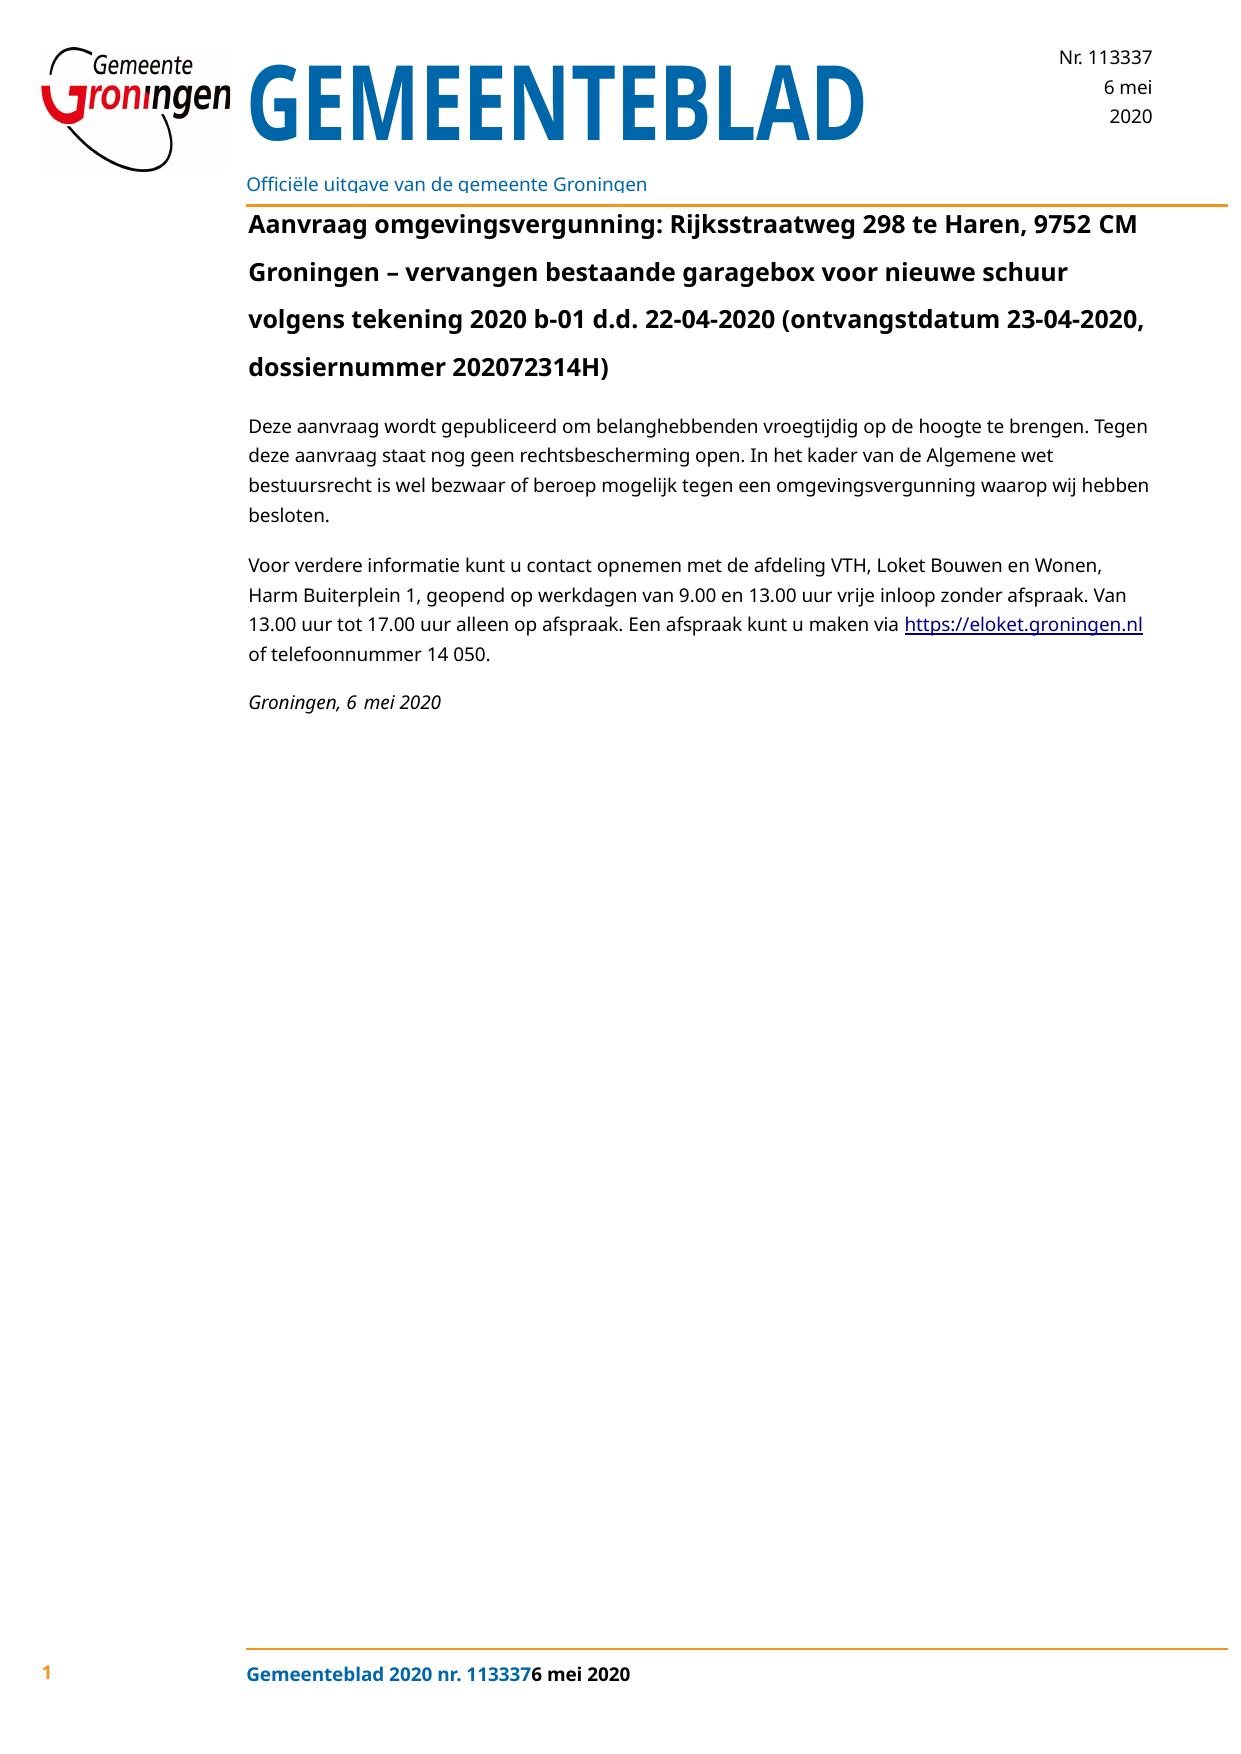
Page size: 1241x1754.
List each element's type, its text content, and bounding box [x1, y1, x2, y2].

text Groningen, 6 mei 2020 [248, 689, 1152, 714]
text Voor verdere informatie kunt u contact opnemen met de afdeling VTH, Loket Bouwen en Wonen, Harm Buiterplein 1, geopend op werkdagen van 9.00 en 13.00 uur vrije inloop zonder afspraak. Van 13.00 uur tot 17.00 uur alleen op afspraak. Een afspraak kunt u maken via https://eloket.groningen.nl of telefoonnummer 14 050. [248, 552, 1152, 667]
picture [41, 47, 231, 172]
text Aanvraag omgevingsvergunning: Rijksstraatweg 298 te Haren, 9752 CM Groningen – vervangen bestaande garagebox voor nieuwe schuur volgens tekening 2020 b-01 d.d. 22-04-2020 (ontvangstdatum 23-04-2020, dossiernummer 202072314H) [248, 207, 1152, 384]
text Deze aanvraag wordt gepubliceerd om belanghebbenden vroegtijdig op de hoogte te brengen. Tegen deze aanvraag staat nog geen rechtsbescherming open. In het kader van de Algemene wet bestuursrecht is wel bezwaar of beroep mogelijk tegen een omgevingsvergunning waarop wij hebben besloten. [248, 413, 1152, 528]
